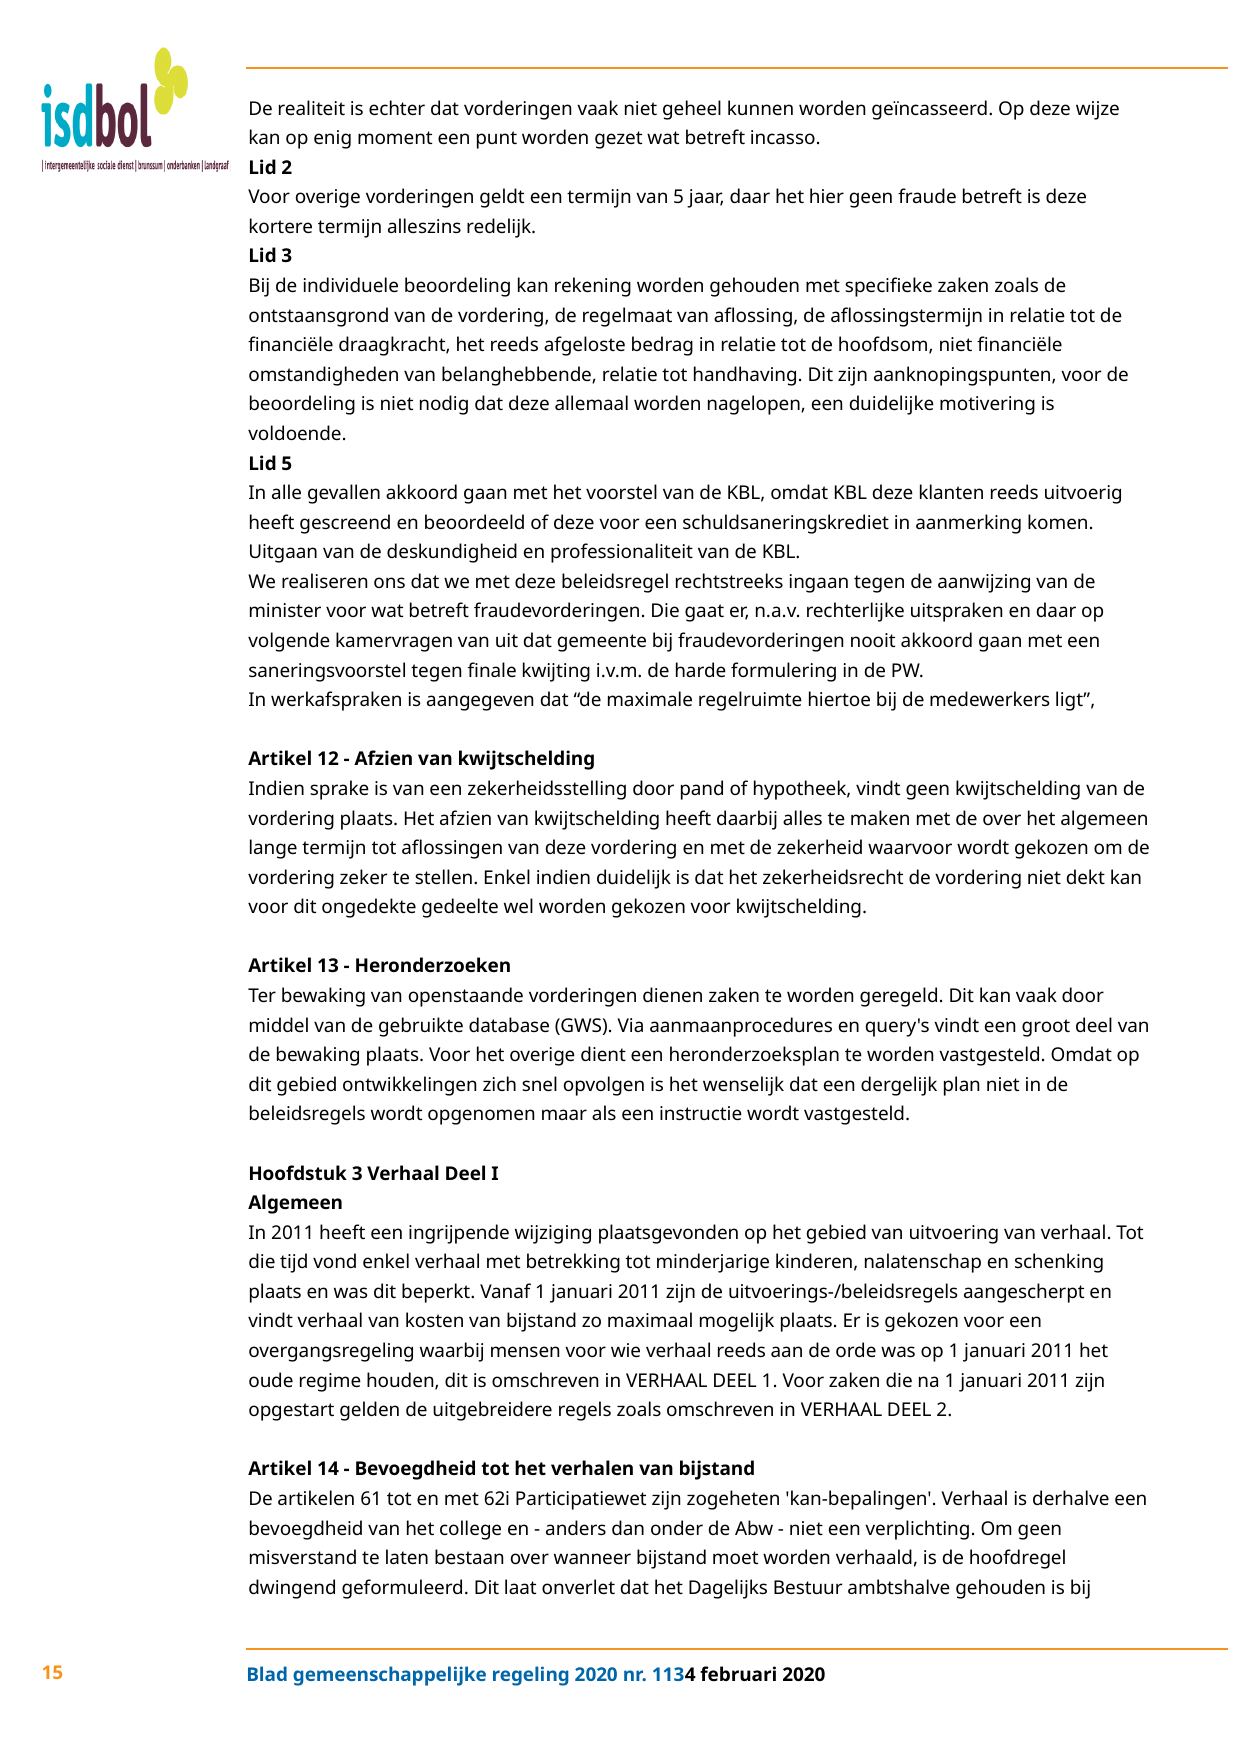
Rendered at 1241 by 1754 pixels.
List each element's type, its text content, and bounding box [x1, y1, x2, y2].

text Hoofdstuk 3 Verhaal Deel I [248, 1160, 1152, 1186]
text Artikel 13 - Heronderzoeken [248, 953, 1152, 978]
text De artikelen 61 tot en met 62i Participatiewet zijn zogeheten 'kan-bepalingen'. Verhaal is derhalve een bevoegdheid van het college en - anders dan onder de Abw - niet een verplichting. Om geen misverstand te laten bestaan over wanneer bijstand moet worden verhaald, is de hoofdregel dwingend geformuleerd. Dit laat onverlet dat het Dagelijks Bestuur ambtshalve gehouden is bij [248, 1485, 1152, 1600]
text Lid 2 [248, 154, 1152, 180]
text We realiseren ons dat we met deze beleidsregel rechtstreeks ingaan tegen de aanwijzing van de minister voor wat betreft fraudevorderingen. Die gaat er, n.a.v. rechterlijke uitspraken en daar op volgende kamervragen van uit dat gemeente bij fraudevorderingen nooit akkoord gaan met een saneringsvoorstel tegen finale kwijting i.v.m. de harde formulering in de PW. [248, 568, 1152, 683]
text In 2011 heeft een ingrijpende wijziging plaatsgevonden op het gebied van uitvoering van verhaal. Tot die tijd vond enkel verhaal met betrekking tot minderjarige kinderen, nalatenschap en schenking plaats en was dit beperkt. Vanaf 1 januari 2011 zijn de uitvoerings-/beleidsregels aangescherpt en vindt verhaal van kosten van bijstand zo maximaal mogelijk plaats. Er is gekozen voor een overgangsregeling waarbij mensen voor wie verhaal reeds aan de orde was op 1 januari 2011 het oude regime houden, dit is omschreven in VERHAAL DEEL 1. Voor zaken die na 1 januari 2011 zijn opgestart gelden de uitgebreidere regels zoals omschreven in VERHAAL DEEL 2. [248, 1219, 1152, 1422]
text Artikel 14 - Bevoegdheid tot het verhalen van bijstand [248, 1456, 1152, 1481]
picture [41, 47, 231, 172]
text Indien sprake is van een zekerheidsstelling door pand of hypotheek, vindt geen kwijtschelding van de vordering plaats. Het afzien van kwijtschelding heeft daarbij alles te maken met de over het algemeen lange termijn tot aflossingen van deze vordering en met de zekerheid waarvoor wordt gekozen om de vordering zeker te stellen. Enkel indien duidelijk is dat het zekerheidsrecht de vordering niet dekt kan voor dit ongedekte gedeelte wel worden gekozen voor kwijtschelding. [248, 775, 1152, 919]
text Lid 5 [248, 450, 1152, 476]
text Lid 3 [248, 243, 1152, 268]
text Bij de individuele beoordeling kan rekening worden gehouden met specifieke zaken zoals de ontstaansgrond van de vordering, de regelmaat van aflossing, de aflossingstermijn in relatie tot de financiële draagkracht, het reeds afgeloste bedrag in relatie tot de hoofdsom, niet financiële omstandigheden van belanghebbende, relatie tot handhaving. Dit zijn aanknopingspunten, voor de beoordeling is niet nodig dat deze allemaal worden nagelopen, een duidelijke motivering is voldoende. [248, 272, 1152, 446]
text In werkafspraken is aangegeven dat “de maximale regelruimte hiertoe bij de medewerkers ligt”, [248, 686, 1152, 712]
text Ter bewaking van openstaande vorderingen dienen zaken te worden geregeld. Dit kan vaak door middel van de gebruikte database (GWS). Via aanmaanprocedures en query's vindt een groot deel van de bewaking plaats. Voor het overige dient een heronderzoeksplan te worden vastgesteld. Omdat op dit gebied ontwikkelingen zich snel opvolgen is het wenselijk dat een dergelijk plan niet in de beleidsregels wordt opgenomen maar als een instructie wordt vastgesteld. [248, 982, 1152, 1126]
text Voor overige vorderingen geldt een termijn van 5 jaar, daar het hier geen fraude betreft is deze kortere termijn alleszins redelijk. [248, 183, 1152, 239]
text De realiteit is echter dat vorderingen vaak niet geheel kunnen worden geïncasseerd. Op deze wijze kan op enig moment een punt worden gezet wat betreft incasso. [248, 95, 1152, 150]
text Artikel 12 - Afzien van kwijtschelding [248, 746, 1152, 771]
text In alle gevallen akkoord gaan met het voorstel van de KBL, omdat KBL deze klanten reeds uitvoerig heeft gescreend en beoordeeld of deze voor een schuldsaneringskrediet in aanmerking komen. Uitgaan van de deskundigheid en professionaliteit van de KBL. [248, 479, 1152, 564]
text Algemeen [248, 1189, 1152, 1215]
